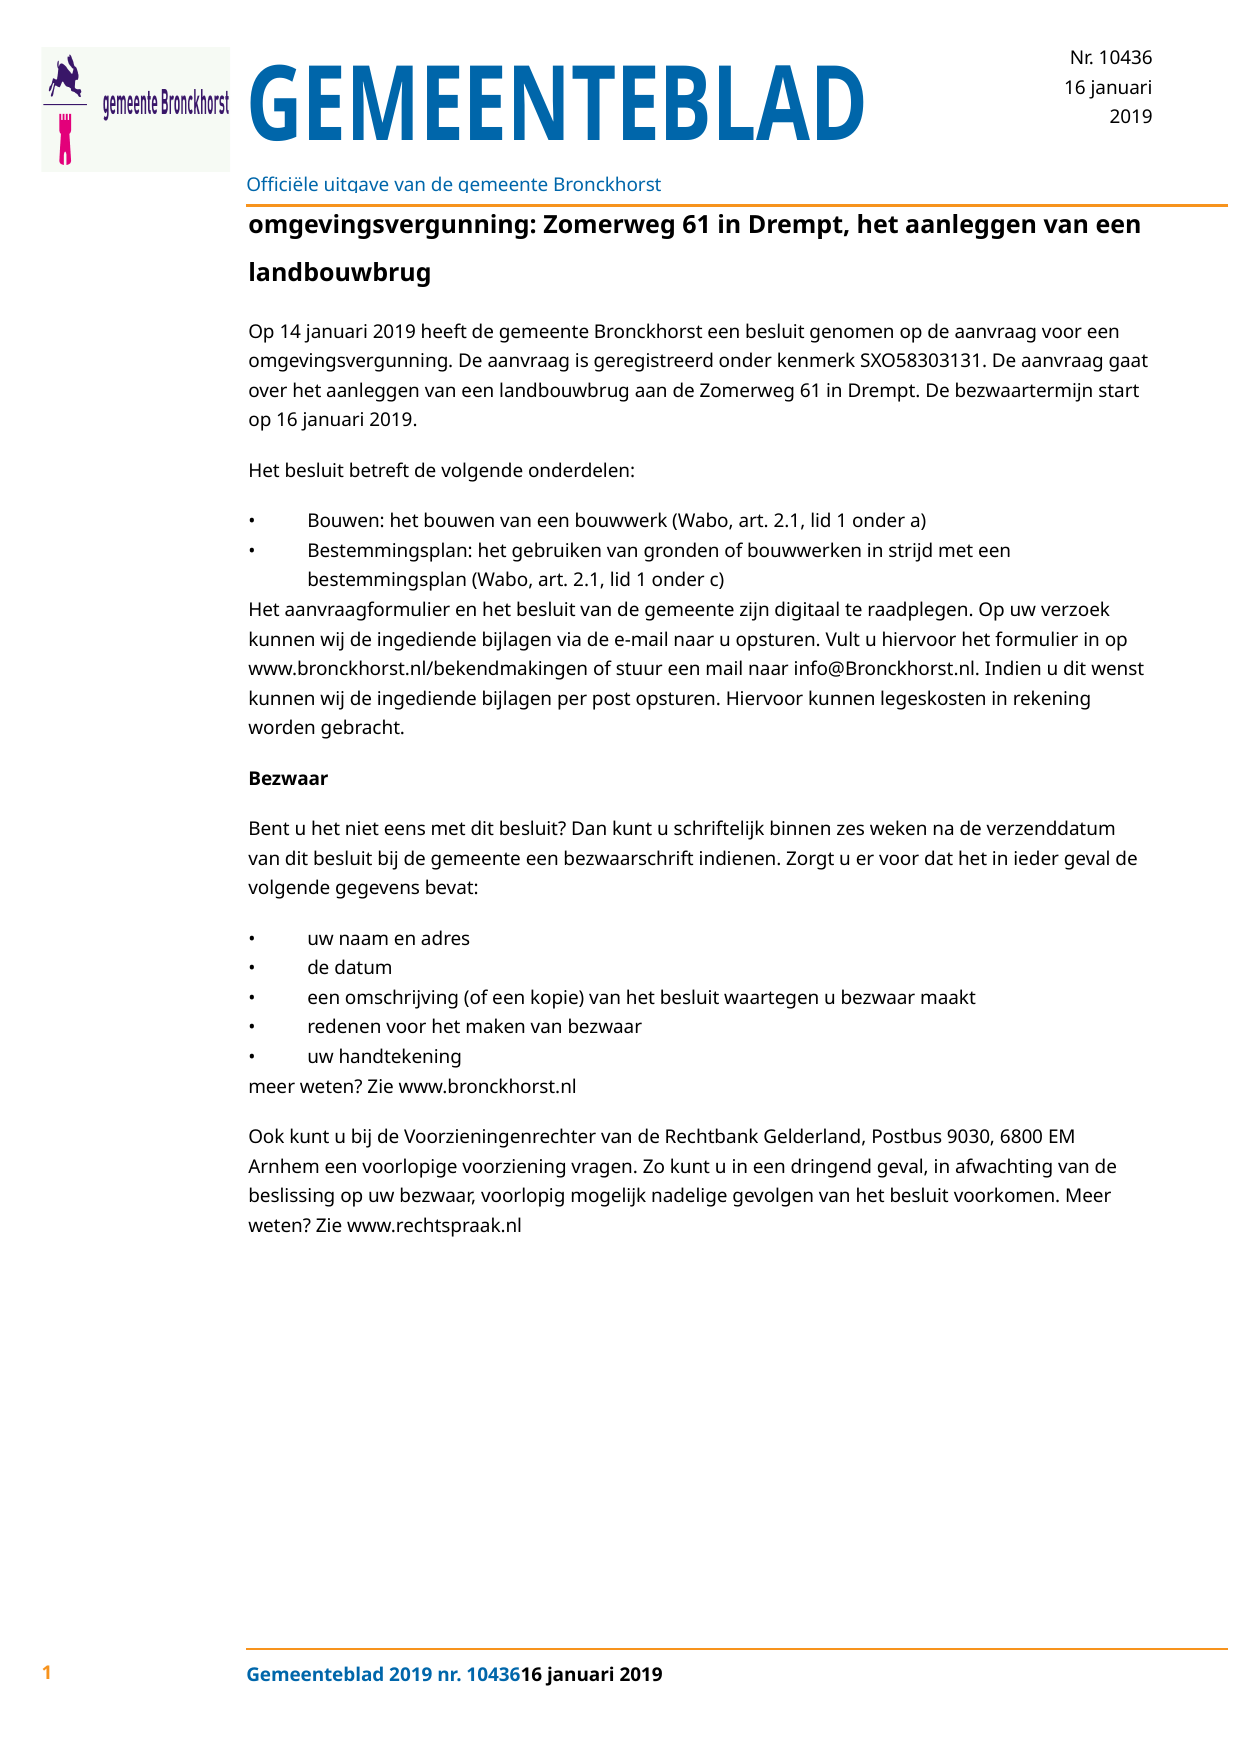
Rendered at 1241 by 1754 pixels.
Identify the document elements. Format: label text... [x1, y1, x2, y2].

text Bent u het niet eens met dit besluit? Dan kunt u schriftelijk binnen zes weken na de verzenddatum van dit besluit bij de gemeente een bezwaarschrift indienen. Zorgt u er voor dat het in ieder geval de volgende gegevens bevat: [248, 815, 1152, 900]
text Ook kunt u bij de Voorzieningenrechter van de Rechtbank Gelderland, Postbus 9030, 6800 EM Arnhem een voorlopige voorziening vragen. Zo kunt u in een dringend geval, in afwachting van de beslissing op uw bezwaar, voorlopig mogelijk nadelige gevolgen van het besluit voorkomen. Meer weten? Zie www.rechtspraak.nl [248, 1123, 1152, 1238]
list een omschrijving (of een kopie) van het besluit waartegen u bezwaar maakt [248, 984, 1152, 1010]
text Het besluit betreft de volgende onderdelen: [248, 457, 1152, 483]
list redenen voor het maken van bezwaar [248, 1014, 1152, 1039]
text Op 14 januari 2019 heeft de gemeente Bronckhorst een besluit genomen op de aanvraag voor een omgevingsvergunning. De aanvraag is geregistreerd onder kenmerk SXO58303131. De aanvraag gaat over het aanleggen van een landbouwbrug aan de Zomerweg 61 in Drempt. De bezwaartermijn start op 16 januari 2019. [248, 318, 1152, 432]
list Bouwen: het bouwen van een bouwwerk (Wabo, art. 2.1, lid 1 onder a) [248, 507, 1152, 533]
list de datum [248, 954, 1152, 980]
picture [41, 47, 231, 172]
list uw naam en adres [248, 925, 1152, 951]
text Het aanvraagformulier en het besluit van de gemeente zijn digitaal te raadplegen. Op uw verzoek kunnen wij de ingediende bijlagen via de e-mail naar u opsturen. Vult u hiervoor het formulier in op www.bronckhorst.nl/bekendmakingen of stuur een mail naar info@Bronckhorst.nl. Indien u dit wenst kunnen wij de ingediende bijlagen per post opsturen. Hiervoor kunnen legeskosten in rekening worden gebracht. [248, 596, 1152, 740]
text omgevingsvergunning: Zomerweg 61 in Drempt, het aanleggen van een landbouwbrug [248, 207, 1152, 288]
text meer weten? Zie www.bronckhorst.nl [248, 1073, 1152, 1099]
text Bezwaar [248, 765, 1152, 791]
list uw handtekening [248, 1043, 1152, 1069]
list Bestemmingsplan: het gebruiken van gronden of bouwwerken in strijd met een bestemmingsplan (Wabo, art. 2.1, lid 1 onder c) [248, 537, 1152, 592]
